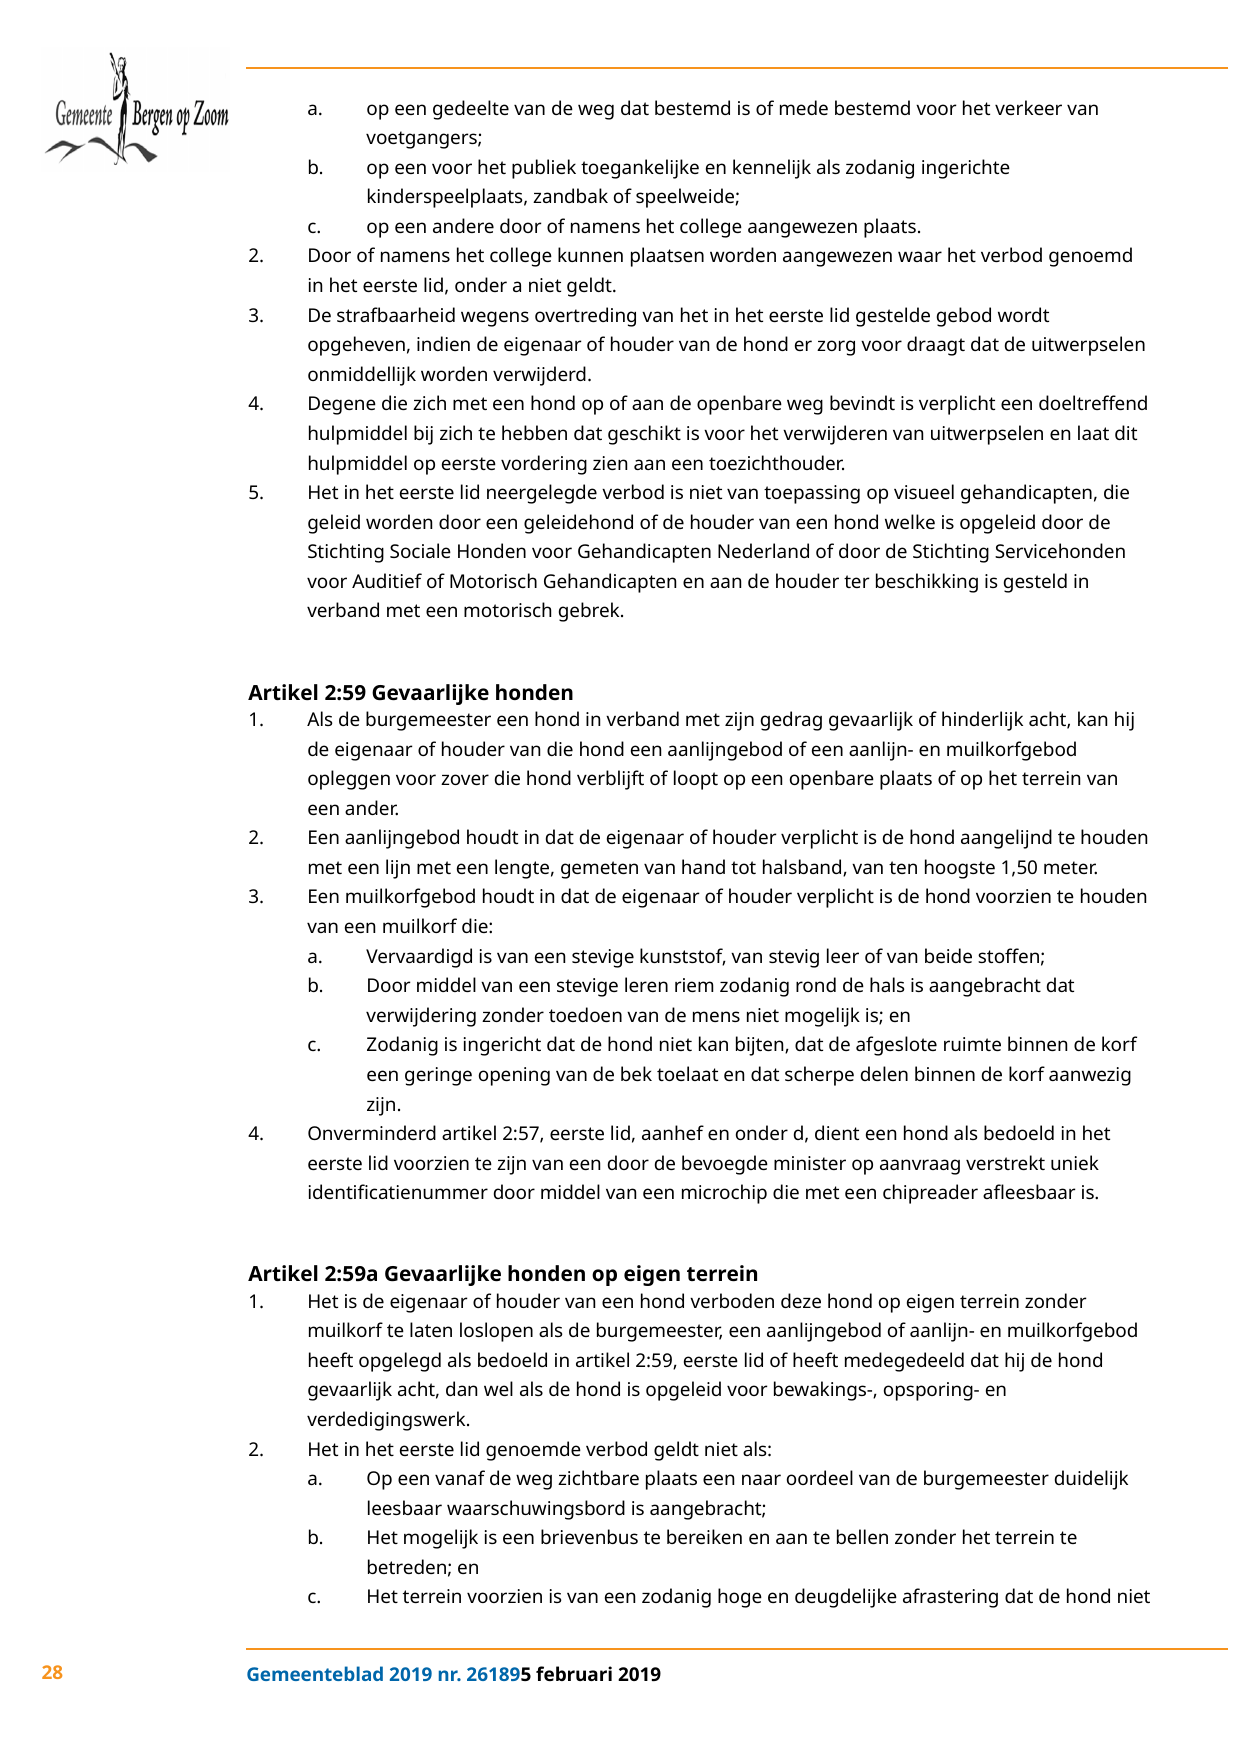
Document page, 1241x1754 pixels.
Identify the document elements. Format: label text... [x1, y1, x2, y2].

list Op een vanaf de weg zichtbare plaats een naar oordeel van de burgemeester duidelijk leesbaar waarschuwingsbord is aangebracht; [307, 1465, 1152, 1521]
list Door of namens het college kunnen plaatsen worden aangewezen waar het verbod genoemd in het eerste lid, onder a niet geldt. [248, 243, 1152, 298]
picture [41, 47, 231, 172]
list Het terrein voorzien is van een zodanig hoge en deugdelijke afrastering dat de hond niet [307, 1584, 1152, 1609]
list Als de burgemeester een hond in verband met zijn gedrag gevaarlijk of hinderlijk acht, kan hij de eigenaar of houder van die hond een aanlijngebod of een aanlijn- en muilkorfgebod opleggen voor zover die hond verblijft of loopt op een openbare plaats of op het terrein van een ander. [248, 706, 1152, 821]
list Vervaardigd is van een stevige kunststof, van stevig leer of van beide stoffen; [307, 943, 1152, 968]
list Het mogelijk is een brievenbus te bereiken en aan te bellen zonder het terrein te betreden; en [307, 1524, 1152, 1580]
list Door middel van een stevige leren riem zodanig rond de hals is aangebracht dat verwijdering zonder toedoen van de mens niet mogelijk is; en [307, 972, 1152, 1028]
list Onverminderd artikel 2:57, eerste lid, aanhef en onder d, dient een hond als bedoeld in het eerste lid voorzien te zijn van een door de bevoegde minister op aanvraag verstrekt uniek identificatienummer door middel van een microchip die met een chipreader afleesbaar is. [248, 1120, 1152, 1205]
text Artikel 2:59 Gevaarlijke honden [248, 678, 1152, 706]
list Een aanlijngebod houdt in dat de eigenaar of houder verplicht is de hond aangelijnd te houden met een lijn met een lengte, gemeten van hand tot halsband, van ten hoogste 1,50 meter. [248, 824, 1152, 880]
text Artikel 2:59a Gevaarlijke honden op eigen terrein [248, 1259, 1152, 1288]
list Degene die zich met een hond op of aan de openbare weg bevindt is verplicht een doeltreffend hulpmiddel bij zich te hebben dat geschikt is voor het verwijderen van uitwerpselen en laat dit hulpmiddel op eerste vordering zien aan een toezichthouder. [248, 391, 1152, 476]
list Het in het eerste lid genoemde verbod geldt niet als: [248, 1436, 1152, 1462]
list op een voor het publiek toegankelijke en kennelijk als zodanig ingerichte kinderspeelplaats, zandbak of speelweide; [307, 154, 1152, 209]
list op een gedeelte van de weg dat bestemd is of mede bestemd voor het verkeer van voetgangers; [307, 95, 1152, 150]
list Een muilkorfgebod houdt in dat de eigenaar of houder verplicht is de hond voorzien te houden van een muilkorf die: [248, 884, 1152, 939]
list Het is de eigenaar of houder van een hond verboden deze hond op eigen terrein zonder muilkorf te laten loslopen als de burgemeester, een aanlijngebod of aanlijn- en muilkorfgebod heeft opgelegd als bedoeld in artikel 2:59, eerste lid of heeft medegedeeld dat hij de hond gevaarlijk acht, dan wel als de hond is opgeleid voor bewakings-, opsporing- en verdedigingswerk. [248, 1288, 1152, 1432]
list Zodanig is ingericht dat de hond niet kan bijten, dat de afgeslote ruimte binnen de korf een geringe opening van de bek toelaat en dat scherpe delen binnen de korf aanwezig zijn. [307, 1032, 1152, 1116]
list Het in het eerste lid neergelegde verbod is niet van toepassing op visueel gehandicapten, die geleid worden door een geleidehond of de houder van een hond welke is opgeleid door de Stichting Sociale Honden voor Gehandicapten Nederland of door de Stichting Servicehonden voor Auditief of Motorisch Gehandicapten en aan de houder ter beschikking is gesteld in verband met een motorisch gebrek. [248, 479, 1152, 623]
list op een andere door of namens het college aangewezen plaats. [307, 213, 1152, 239]
list De strafbaarheid wegens overtreding van het in het eerste lid gestelde gebod wordt opgeheven, indien de eigenaar of houder van de hond er zorg voor draagt dat de uitwerpselen onmiddellijk worden verwijderd. [248, 302, 1152, 387]
